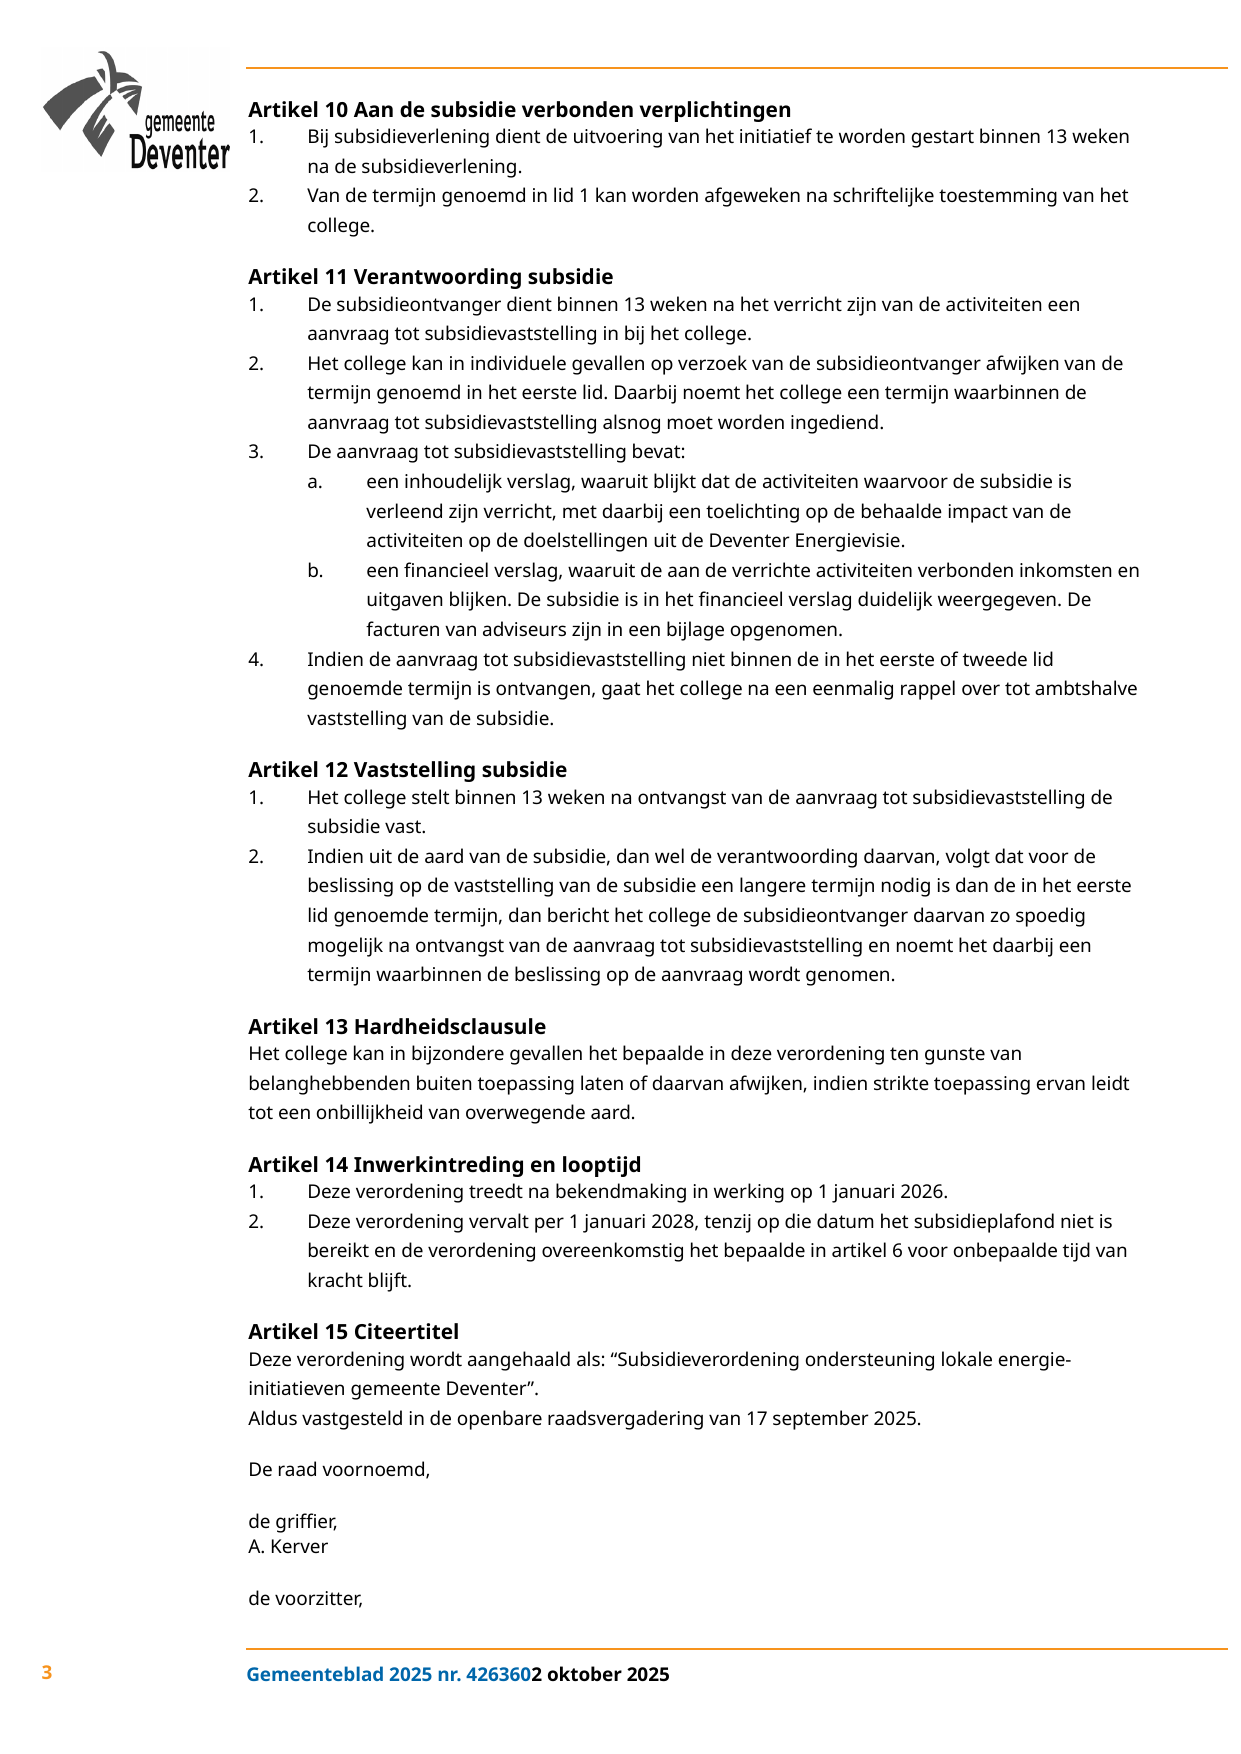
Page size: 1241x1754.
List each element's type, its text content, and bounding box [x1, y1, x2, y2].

text Deze verordening wordt aangehaald als: “Subsidieverordening ondersteuning lokale energie-initiatieven gemeente Deventer”. [248, 1346, 1152, 1401]
list Deze verordening treedt na bekendmaking in werking op 1 januari 2026. [248, 1178, 1152, 1204]
list De subsidieontvanger dient binnen 13 weken na het verricht zijn van de activiteiten een aanvraag tot subsidievaststelling in bij het college. [248, 291, 1152, 346]
list Indien uit de aard van de subsidie, dan wel de verantwoording daarvan, volgt dat voor de beslissing op de vaststelling van de subsidie een langere termijn nodig is dan de in het eerste lid genoemde termijn, dan bericht het college de subsidieontvanger daarvan zo spoedig mogelijk na ontvangst van de aanvraag tot subsidievaststelling en noemt het daarbij een termijn waarbinnen de beslissing op de aanvraag wordt genomen. [248, 843, 1152, 987]
list De aanvraag tot subsidievaststelling bevat: [248, 439, 1152, 464]
text De raad voornoemd, [248, 1456, 1152, 1482]
text Artikel 13 Hardheidsclausule [248, 1012, 1152, 1040]
list een financieel verslag, waaruit de aan de verrichte activiteiten verbonden inkomsten en uitgaven blijken. De subsidie is in het financieel verslag duidelijk weergegeven. De facturen van adviseurs zijn in een bijlage opgenomen. [307, 557, 1152, 642]
text de griffier, [248, 1508, 1152, 1534]
list Het college stelt binnen 13 weken na ontvangst van de aanvraag tot subsidievaststelling de subsidie vast. [248, 784, 1152, 839]
list Van de termijn genoemd in lid 1 kan worden afgeweken na schriftelijke toestemming van het college. [248, 182, 1152, 238]
list Het college kan in individuele gevallen op verzoek van de subsidieontvanger afwijken van de termijn genoemd in het eerste lid. Daarbij noemt het college een termijn waarbinnen de aanvraag tot subsidievaststelling alsnog moet worden ingediend. [248, 350, 1152, 435]
text de voorzitter, [248, 1585, 1152, 1611]
text A. Kerver [248, 1534, 1152, 1559]
text Artikel 11 Verantwoording subsidie [248, 262, 1152, 291]
list een inhoudelijk verslag, waaruit blijkt dat de activiteiten waarvoor de subsidie is verleend zijn verricht, met daarbij een toelichting op de behaalde impact van de activiteiten op de doelstellingen uit de Deventer Energievisie. [307, 468, 1152, 553]
list Indien de aanvraag tot subsidievaststelling niet binnen de in het eerste of tweede lid genoemde termijn is ontvangen, gaat het college na een eenmalig rappel over tot ambtshalve vaststelling van de subsidie. [248, 646, 1152, 731]
picture [41, 47, 231, 172]
text Artikel 12 Vaststelling subsidie [248, 755, 1152, 784]
list Bij subsidieverlening dient de uitvoering van het initiatief te worden gestart binnen 13 weken na de subsidieverlening. [248, 123, 1152, 178]
text Het college kan in bijzondere gevallen het bepaalde in deze verordening ten gunste van belanghebbenden buiten toepassing laten of daarvan afwijken, indien strikte toepassing ervan leidt tot een onbillijkheid van overwegende aard. [248, 1040, 1152, 1125]
text Aldus vastgesteld in de openbare raadsvergadering van 17 september 2025. [248, 1405, 1152, 1431]
list Deze verordening vervalt per 1 januari 2028, tenzij op die datum het subsidieplafond niet is bereikt en de verordening overeenkomstig het bepaalde in artikel 6 voor onbepaalde tijd van kracht blijft. [248, 1208, 1152, 1293]
text Artikel 10 Aan de subsidie verbonden verplichtingen [248, 95, 1152, 123]
text Artikel 15 Citeertitel [248, 1317, 1152, 1346]
text Artikel 14 Inwerkintreding en looptijd [248, 1150, 1152, 1178]
